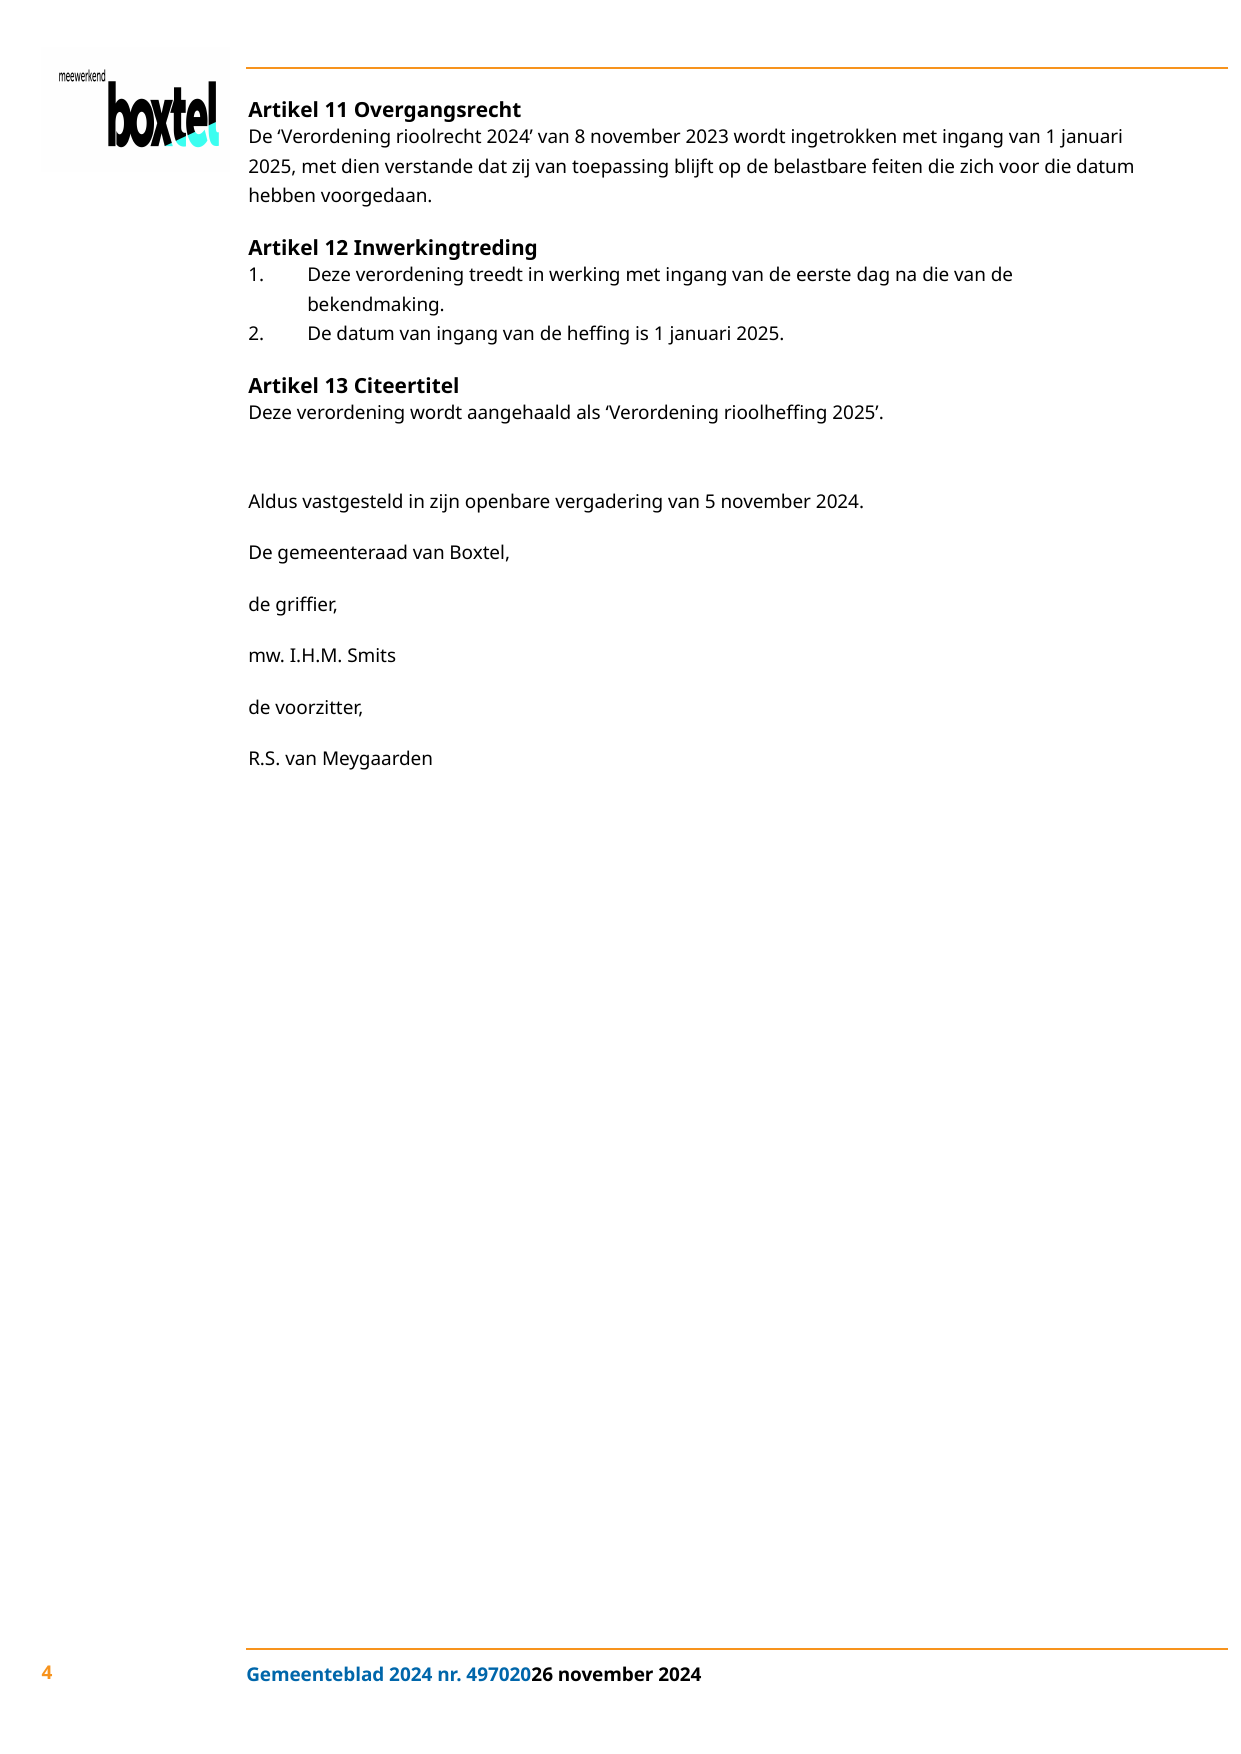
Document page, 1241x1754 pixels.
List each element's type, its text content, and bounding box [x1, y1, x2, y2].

list De datum van ingang van de heffing is 1 januari 2025. [248, 320, 1152, 346]
text Aldus vastgesteld in zijn openbare vergadering van 5 november 2024. [248, 488, 1152, 514]
list Deze verordening treedt in werking met ingang van de eerste dag na die van de bekendmaking. [248, 261, 1152, 317]
text Artikel 12 Inwerkingtreding [248, 233, 1152, 261]
text Artikel 13 Citeertitel [248, 371, 1152, 399]
text Artikel 11 Overgangsrecht [248, 95, 1152, 123]
picture [41, 47, 231, 172]
text De gemeenteraad van Boxtel, [248, 539, 1152, 565]
text de griffier, [248, 591, 1152, 617]
text de voorzitter, [248, 694, 1152, 719]
text Deze verordening wordt aangehaald als ‘Verordening rioolheffing 2025’. [248, 399, 1152, 425]
text R.S. van Meygaarden [248, 745, 1152, 771]
text mw. I.H.M. Smits [248, 642, 1152, 668]
text De ‘Verordening rioolrecht 2024’ van 8 november 2023 wordt ingetrokken met ingang van 1 januari 2025, met dien verstande dat zij van toepassing blijft op de belastbare feiten die zich voor die datum hebben voorgedaan. [248, 123, 1152, 208]
